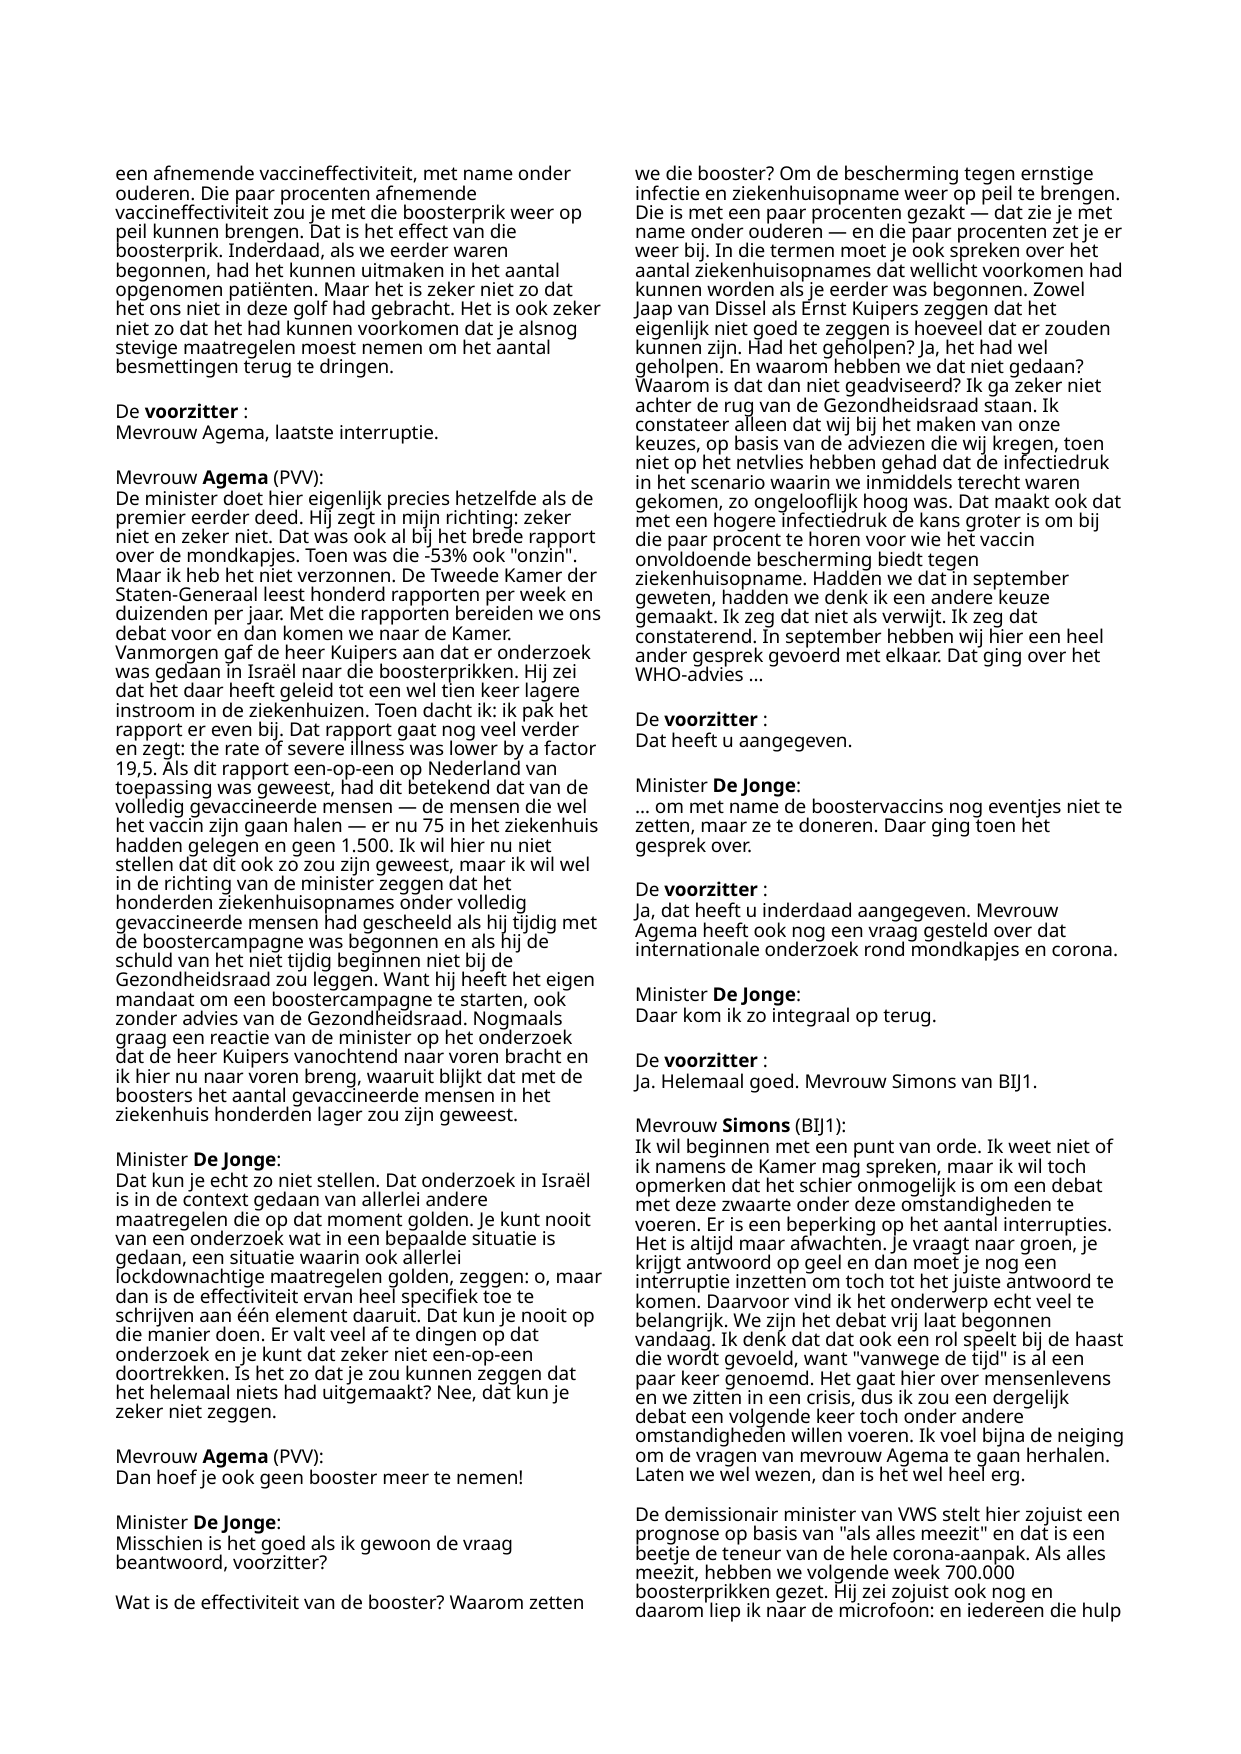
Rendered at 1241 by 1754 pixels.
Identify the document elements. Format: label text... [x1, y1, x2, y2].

text Minister De Jonge: [635, 772, 1125, 798]
text Daar kom ik zo integraal op terug. [635, 1007, 1125, 1026]
text De voorzitter : [635, 706, 1125, 732]
text De demissionair minister van VWS stelt hier zojuist een prognose op basis van "als alles meezit" en dat is een beetje de teneur van de hele corona-aanpak. Als alles meezit, hebben we volgende week 700.000 boosterprikken gezet. Hij zei zojuist ook nog en daarom liep ik naar de microfoon: en iedereen die hulp [635, 1506, 1125, 1622]
text De voorzitter : [115, 398, 605, 424]
text Minister De Jonge: [115, 1146, 605, 1172]
text we die booster? Om de bescherming tegen ernstige infectie en ziekenhuisopname weer op peil te brengen. Die is met een paar procenten gezakt — dat zie je met name onder ouderen — en die paar procenten zet je er weer bij. In die termen moet je ook spreken over het aantal ziekenhuisopnames dat wellicht voorkomen had kunnen worden als je eerder was begonnen. Zowel Jaap van Dissel als Ernst Kuipers zeggen dat het eigenlijk niet goed te zeggen is hoeveel dat er zouden kunnen zijn. Had het geholpen? Ja, het had wel geholpen. En waarom hebben we dat niet gedaan? Waarom is dat dan niet geadviseerd? Ik ga zeker niet achter de rug van de Gezondheidsraad staan. Ik constateer alleen dat wij bij het maken van onze keuzes, op basis van de adviezen die wij kregen, toen niet op het netvlies hebben gehad dat de infectiedruk in het scenario waarin we inmiddels terecht waren gekomen, zo ongelooflijk hoog was. Dat maakt ook dat met een hogere infectiedruk de kans groter is om bij die paar procent te horen voor wie het vaccin onvoldoende bescherming biedt tegen ziekenhuisopname. Hadden we dat in september geweten, hadden we denk ik een andere keuze gemaakt. Ik zeg dat niet als verwijt. Ik zeg dat constaterend. In september hebben wij hier een heel ander gesprek gevoerd met elkaar. Dat ging over het WHO-advies … [635, 165, 1125, 686]
text Mevrouw Agema (PVV): [115, 1443, 605, 1469]
text Ik wil beginnen met een punt van orde. Ik weet niet of ik namens de Kamer mag spreken, maar ik wil toch opmerken dat het schier onmogelijk is om een debat met deze zwaarte onder deze omstandigheden te voeren. Er is een beperking op het aantal interrupties. Het is altijd maar afwachten. Je vraagt naar groen, je krijgt antwoord op geel en dan moet je nog een interruptie inzetten om toch tot het juiste antwoord te komen. Daarvoor vind ik het onderwerp echt veel te belangrijk. We zijn het debat vrij laat begonnen vandaag. Ik denk dat dat ook een rol speelt bij de haast die wordt gevoeld, want "vanwege de tijd" is al een paar keer genoemd. Het gaat hier over mensenlevens en we zitten in een crisis, dus ik zou een dergelijk debat een volgende keer toch onder andere omstandigheden willen voeren. Ik voel bijna de neiging om de vragen van mevrouw Agema te gaan herhalen. Laten we wel wezen, dan is het wel heel erg. [635, 1138, 1125, 1485]
text De minister doet hier eigenlijk precies hetzelfde als de premier eerder deed. Hij zegt in mijn richting: zeker niet en zeker niet. Dat was ook al bij het brede rapport over de mondkapjes. Toen was die -53% ook "onzin". Maar ik heb het niet verzonnen. De Tweede Kamer der Staten-Generaal leest honderd rapporten per week en duizenden per jaar. Met die rapporten bereiden we ons debat voor en dan komen we naar de Kamer. Vanmorgen gaf de heer Kuipers aan dat er onderzoek was gedaan in Israël naar die boosterprikken. Hij zei dat het daar heeft geleid tot een wel tien keer lagere instroom in de ziekenhuizen. Toen dacht ik: ik pak het rapport er even bij. Dat rapport gaat nog veel verder en zegt: the rate of severe illness was lower by a factor 19,5. Als dit rapport een-op-een op Nederland van toepassing was geweest, had dit betekend dat van de volledig gevaccineerde mensen — de mensen die wel het vaccin zijn gaan halen — er nu 75 in het ziekenhuis hadden gelegen en geen 1.500. Ik wil hier nu niet stellen dat dit ook zo zou zijn geweest, maar ik wil wel in de richting van de minister zeggen dat het honderden ziekenhuisopnames onder volledig gevaccineerde mensen had gescheeld als hij tijdig met de boostercampagne was begonnen en als hij de schuld van het niet tijdig beginnen niet bij de Gezondheidsraad zou leggen. Want hij heeft het eigen mandaat om een boostercampagne te starten, ook zonder advies van de Gezondheidsraad. Nogmaals graag een reactie van de minister op het onderzoek dat de heer Kuipers vanochtend naar voren bracht en ik hier nu naar voren breng, waaruit blijkt dat met de boosters het aantal gevaccineerde mensen in het ziekenhuis honderden lager zou zijn geweest. [115, 490, 605, 1126]
text Mevrouw Simons (BIJ1): [635, 1113, 1125, 1138]
text De voorzitter : [635, 1047, 1125, 1073]
text Dan hoef je ook geen booster meer te nemen! [115, 1469, 605, 1488]
text De voorzitter : [635, 877, 1125, 902]
text een afnemende vaccineffectiviteit, met name onder ouderen. Die paar procenten afnemende vaccineffectiviteit zou je met die boosterprik weer op peil kunnen brengen. Dat is het effect van die boosterprik. Inderdaad, als we eerder waren begonnen, had het kunnen uitmaken in het aantal opgenomen patiënten. Maar het is zeker niet zo dat het ons niet in deze golf had gebracht. Het is ook zeker niet zo dat het had kunnen voorkomen dat je alsnog stevige maatregelen moest nemen om het aantal besmettingen terug te dringen. [115, 165, 605, 377]
text Minister De Jonge: [635, 981, 1125, 1007]
text Mevrouw Agema (PVV): [115, 464, 605, 490]
text Dat heeft u aangegeven. [635, 732, 1125, 751]
text Mevrouw Agema, laatste interruptie. [115, 424, 605, 443]
text Ja, dat heeft u inderdaad aangegeven. Mevrouw Agema heeft ook nog een vraag gesteld over dat internationale onderzoek rond mondkapjes en corona. [635, 902, 1125, 960]
text Misschien is het goed als ik gewoon de vraag beantwoord, voorzitter? [115, 1535, 605, 1574]
text Minister De Jonge: [115, 1509, 605, 1535]
text Dat kun je echt zo niet stellen. Dat onderzoek in Israël is in de context gedaan van allerlei andere maatregelen die op dat moment golden. Je kunt nooit van een onderzoek wat in een bepaalde situatie is gedaan, een situatie waarin ook allerlei lockdownachtige maatregelen golden, zeggen: o, maar dan is de effectiviteit ervan heel specifiek toe te schrijven aan één element daaruit. Dat kun je nooit op die manier doen. Er valt veel af te dingen op dat onderzoek en je kunt dat zeker niet een-op-een doortrekken. Is het zo dat je zou kunnen zeggen dat het helemaal niets had uitgemaakt? Nee, dat kun je zeker niet zeggen. [115, 1172, 605, 1423]
text Wat is de effectiviteit van de booster? Waarom zetten [115, 1594, 605, 1614]
text Ja. Helemaal goed. Mevrouw Simons van BIJ1. [635, 1073, 1125, 1092]
text … om met name de boostervaccins nog eventjes niet te zetten, maar ze te doneren. Daar ging toen het gesprek over. [635, 798, 1125, 856]
